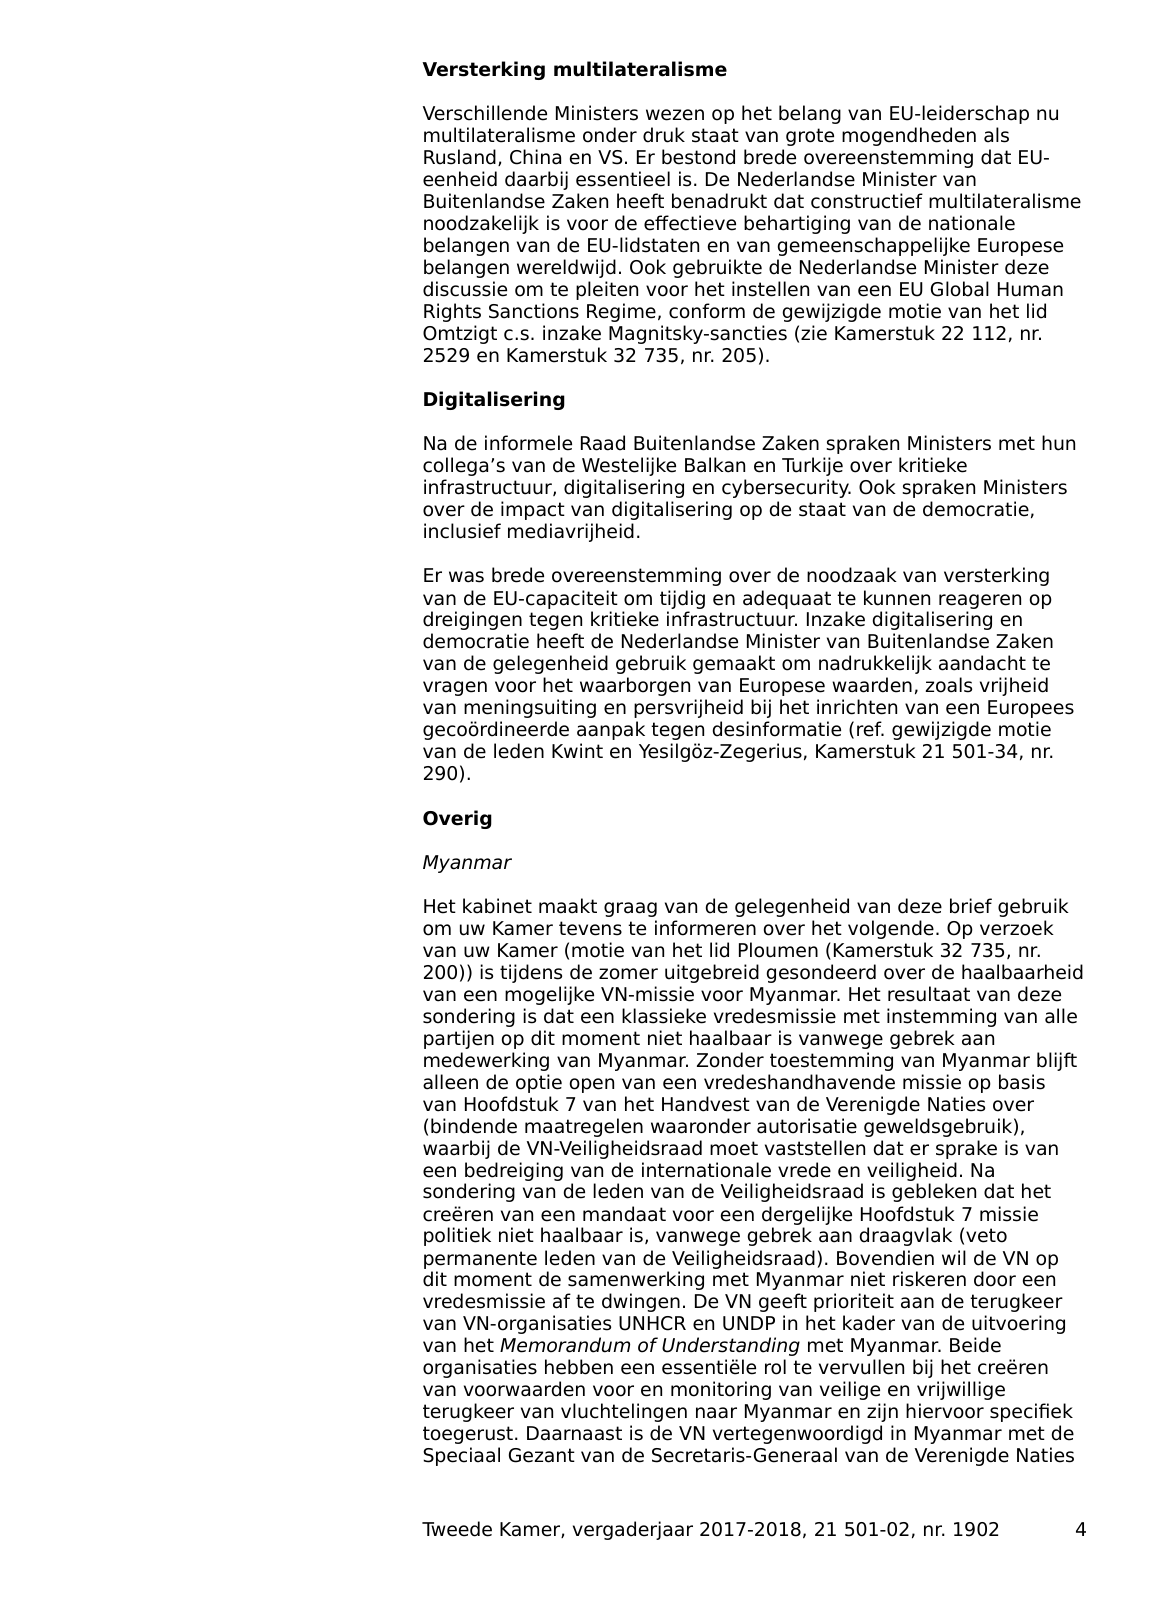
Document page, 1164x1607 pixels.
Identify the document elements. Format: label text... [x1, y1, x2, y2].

text Er was brede overeenstemming over de noodzaak van versterking van de EU-capaciteit om tijdig en adequaat te kunnen reageren op dreigingen tegen kritieke infrastructuur. Inzake digitalisering en democratie heeft de Nederlandse Minister van Buitenlandse Zaken van de gelegenheid gebruik gemaakt om nadrukkelijk aandacht te vragen voor het waarborgen van Europese waarden, zoals vrijheid van meningsuiting en persvrijheid bij het inrichten van een Europees gecoördineerde aanpak tegen desinformatie (ref. gewijzigde motie van de leden Kwint en Yesilgöz-Zegerius, Kamerstuk 21 501-34, nr. 290). [422, 565, 1087, 785]
text Het kabinet maakt graag van de gelegenheid van deze brief gebruik om uw Kamer tevens te informeren over het volgende. Op verzoek van uw Kamer (motie van het lid Ploumen (Kamerstuk 32 735, nr. 200)) is tijdens de zomer uitgebreid gesondeerd over de haalbaarheid van een mogelijke VN-missie voor Myanmar. Het resultaat van deze sondering is dat een klassieke vredesmissie met instemming van alle partijen op dit moment niet haalbaar is vanwege gebrek aan medewerking van Myanmar. Zonder toestemming van Myanmar blijft alleen de optie open van een vredeshandhavende missie op basis van Hoofdstuk 7 van het Handvest van de Verenigde Naties over (bindende maatregelen waaronder autorisatie geweldsgebruik), waarbij de VN-Veiligheidsraad moet vaststellen dat er sprake is van een bedreiging van de internationale vrede en veiligheid. Na sondering van de leden van de Veiligheidsraad is gebleken dat het creëren van een mandaat voor een dergelijke Hoofdstuk 7 missie politiek niet haalbaar is, vanwege gebrek aan draagvlak (veto permanente leden van de Veiligheidsraad). Bovendien wil de VN op dit moment de samenwerking met Myanmar niet riskeren door een vredesmissie af te dwingen. De VN geeft prioriteit aan de terugkeer van VN-organisaties UNHCR en UNDP in het kader van de uitvoering van het Memorandum of Understanding met Myanmar. Beide organisaties hebben een essentiële rol te vervullen bij het creëren van voorwaarden voor en monitoring van veilige en vrijwillige terugkeer van vluchtelingen naar Myanmar en zijn hiervoor specifiek toegerust. Daarnaast is de VN vertegenwoordigd in Myanmar met de Speciaal Gezant van de Secretaris-Generaal van de Verenigde Naties [422, 896, 1087, 1467]
subtitle Myanmar [422, 852, 1087, 873]
text Verschillende Ministers wezen op het belang van EU-leiderschap nu multilateralisme onder druk staat van grote mogendheden als Rusland, China en VS. Er bestond brede overeenstemming dat EU-eenheid daarbij essentieel is. De Nederlandse Minister van Buitenlandse Zaken heeft benadrukt dat constructief multilateralisme noodzakelijk is voor de effectieve behartiging van de nationale belangen van de EU-lidstaten en van gemeenschappelijke Europese belangen wereldwijd. Ook gebruikte de Nederlandse Minister deze discussie om te pleiten voor het instellen van een EU Global Human Rights Sanctions Regime, conform de gewijzigde motie van het lid Omtzigt c.s. inzake Magnitsky-sancties (zie Kamerstuk 22 112, nr. 2529 en Kamerstuk 32 735, nr. 205). [422, 103, 1087, 367]
text Na de informele Raad Buitenlandse Zaken spraken Ministers met hun collega’s van de Westelijke Balkan en Turkije over kritieke infrastructuur, digitalisering en cybersecurity. Ook spraken Ministers over de impact van digitalisering op de staat van de democratie, inclusief mediavrijheid. [422, 433, 1087, 543]
subtitle Digitalisering [422, 389, 1087, 411]
subtitle Versterking multilateralisme [422, 59, 1087, 81]
subtitle Overig [422, 807, 1087, 829]
